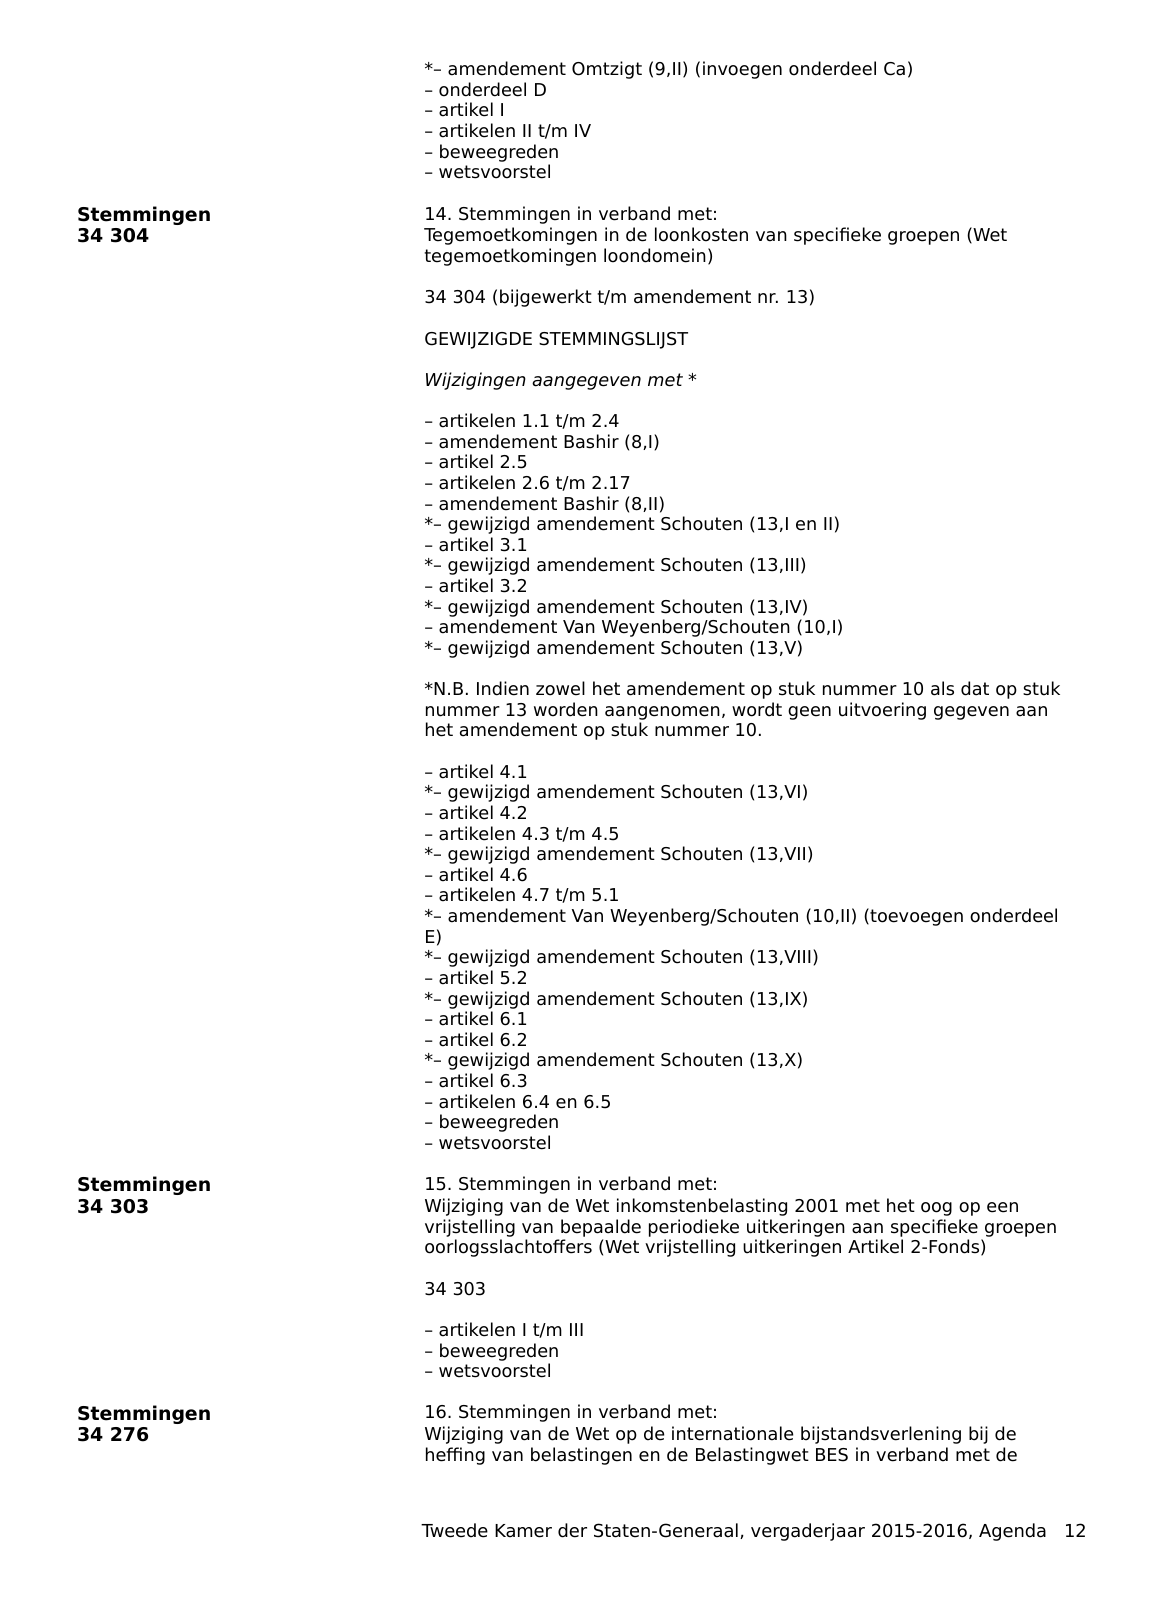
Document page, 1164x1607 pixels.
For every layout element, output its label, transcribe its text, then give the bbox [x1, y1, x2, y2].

table_cell [401, 968, 418, 988]
table_cell *– gewijzigd amendement Schouten (13,VII) [418, 844, 1087, 865]
table_cell GEWIJZIGDE STEMMINGSLIJST [418, 329, 1087, 349]
table_cell *– gewijzigd amendement Schouten (13,X) [418, 1050, 1087, 1071]
table_cell [77, 329, 401, 349]
table_cell [401, 1361, 418, 1382]
table_cell [77, 183, 401, 203]
table_cell [418, 1382, 1087, 1402]
table_cell 34 303 [77, 1196, 401, 1258]
table_cell [401, 885, 418, 906]
table_cell [77, 514, 401, 535]
table_cell [77, 267, 401, 287]
table_cell [77, 989, 401, 1009]
table_cell – artikelen 2.6 t/m 2.17 [418, 473, 1087, 493]
table_cell [77, 1030, 401, 1050]
table_cell [77, 411, 401, 432]
table_cell [77, 121, 401, 142]
table_cell [401, 100, 418, 121]
table_cell [401, 597, 418, 617]
table_cell [401, 1320, 418, 1341]
table_cell 34 304 (bijgewerkt t/m amendement nr. 13) [418, 287, 1087, 308]
table_cell [401, 1030, 418, 1050]
table_cell [77, 1154, 401, 1174]
table_cell [401, 1050, 418, 1071]
table_cell [401, 183, 418, 203]
table_cell [77, 968, 401, 988]
table_cell [77, 162, 401, 183]
table_cell [77, 473, 401, 493]
table_cell [401, 267, 418, 287]
table_cell Stemmingen [77, 1403, 401, 1424]
table_cell [418, 183, 1087, 203]
table_cell [401, 494, 418, 514]
table_cell [77, 555, 401, 576]
table_cell [401, 638, 418, 658]
table_cell – artikel 5.2 [418, 968, 1087, 988]
table_cell – artikel 6.3 [418, 1071, 1087, 1092]
table_cell [77, 638, 401, 658]
table_cell *– gewijzigd amendement Schouten (13,IX) [418, 989, 1087, 1009]
table_cell [401, 204, 418, 225]
table_cell [77, 494, 401, 514]
table_cell [77, 1258, 401, 1279]
table_cell – artikel 2.5 [418, 452, 1087, 473]
table_cell [77, 370, 401, 390]
table_cell [77, 432, 401, 452]
table_cell [418, 267, 1087, 287]
table_cell [401, 1009, 418, 1030]
table_cell [77, 1320, 401, 1341]
table_cell [77, 824, 401, 844]
table_cell [401, 1279, 418, 1299]
table_cell [401, 576, 418, 597]
table_cell [77, 1361, 401, 1382]
table_cell [77, 1279, 401, 1299]
table_cell [401, 1341, 418, 1361]
table_cell *N.B. Indien zowel het amendement op stuk nummer 10 als dat op stuk nummer 13 worden aangenomen, wordt geen uitvoering gegeven aan het amendement op stuk nummer 10. [418, 679, 1087, 741]
table_cell [401, 225, 418, 267]
table_cell – artikelen I t/m III [418, 1320, 1087, 1341]
table_cell [77, 287, 401, 308]
table_cell [77, 535, 401, 555]
table_cell – artikel 3.1 [418, 535, 1087, 555]
table_cell Stemmingen [77, 204, 401, 225]
table_cell [77, 142, 401, 162]
table_cell [401, 1133, 418, 1153]
table_cell [401, 555, 418, 576]
table_cell [401, 287, 418, 308]
table_cell [401, 1258, 418, 1279]
table_cell [418, 1299, 1087, 1320]
table_cell – artikel 4.6 [418, 865, 1087, 885]
table_cell [401, 535, 418, 555]
table_cell [77, 659, 401, 679]
table_cell [418, 390, 1087, 411]
table_cell – artikel 3.2 [418, 576, 1087, 597]
table_cell [77, 1009, 401, 1030]
table_cell [401, 679, 418, 741]
table_cell – artikel 4.2 [418, 803, 1087, 823]
table_cell [418, 349, 1087, 370]
table_cell [401, 1112, 418, 1133]
table_cell – onderdeel D [418, 80, 1087, 100]
table_cell [77, 885, 401, 906]
table_cell [401, 989, 418, 1009]
table_cell [77, 741, 401, 762]
table_cell Tegemoetkomingen in de loonkosten van specifieke groepen (Wet tegemoetkomingen loondomein) [418, 225, 1087, 267]
table_cell [77, 100, 401, 121]
table_cell [401, 473, 418, 493]
table_cell [401, 452, 418, 473]
table_cell – beweegreden [418, 1341, 1087, 1361]
table_cell – beweegreden [418, 142, 1087, 162]
table_cell [77, 782, 401, 803]
table_cell 34 303 [418, 1279, 1087, 1299]
table_cell [77, 803, 401, 823]
table_cell *– amendement Van Weyenberg/Schouten (10,II) (toevoegen onderdeel E) [418, 906, 1087, 947]
table_cell 14. Stemmingen in verband met: [418, 204, 1087, 225]
table_cell [77, 349, 401, 370]
table_cell [77, 1092, 401, 1112]
table_cell – artikelen 6.4 en 6.5 [418, 1092, 1087, 1112]
table_cell – beweegreden [418, 1112, 1087, 1133]
table_cell *– gewijzigd amendement Schouten (13,VIII) [418, 947, 1087, 968]
table_cell [77, 80, 401, 100]
table_cell [77, 597, 401, 617]
table_cell [77, 1071, 401, 1092]
table_cell – wetsvoorstel [418, 1361, 1087, 1382]
table_cell [77, 947, 401, 968]
table_cell [401, 514, 418, 535]
table_cell [401, 59, 418, 80]
table_cell [401, 844, 418, 865]
table_cell – wetsvoorstel [418, 1133, 1087, 1153]
table_cell Wijziging van de Wet op de internationale bijstandsverlening bij de heffing van belastingen en de Belastingwet BES in verband met de [418, 1424, 1087, 1466]
table_cell – artikelen 4.7 t/m 5.1 [418, 885, 1087, 906]
table_cell [401, 762, 418, 782]
table_cell [401, 80, 418, 100]
table_cell [401, 865, 418, 885]
table_cell Wijzigingen aangegeven met * [418, 370, 1087, 390]
table_cell [401, 741, 418, 762]
table_cell [401, 329, 418, 349]
table_cell – amendement Bashir (8,II) [418, 494, 1087, 514]
table_cell – artikel 4.1 [418, 762, 1087, 782]
table_cell [77, 576, 401, 597]
table_cell [77, 1341, 401, 1361]
table_cell 34 304 [77, 225, 401, 267]
table_cell – artikelen 1.1 t/m 2.4 [418, 411, 1087, 432]
table_cell [418, 741, 1087, 762]
table_cell [77, 844, 401, 865]
table_cell [77, 308, 401, 328]
table_cell [77, 679, 401, 741]
table_cell [77, 1299, 401, 1320]
table_cell [401, 782, 418, 803]
table_cell [401, 906, 418, 947]
table_cell [401, 824, 418, 844]
table_cell [401, 617, 418, 638]
table_cell [401, 803, 418, 823]
table_cell *– gewijzigd amendement Schouten (13,III) [418, 555, 1087, 576]
table_cell [401, 390, 418, 411]
table_cell – artikelen II t/m IV [418, 121, 1087, 142]
table_cell [77, 1112, 401, 1133]
table_cell *– gewijzigd amendement Schouten (13,I en II) [418, 514, 1087, 535]
table_cell – amendement Van Weyenberg/Schouten (10,I) [418, 617, 1087, 638]
table_cell 15. Stemmingen in verband met: [418, 1174, 1087, 1196]
table_cell 16. Stemmingen in verband met: [418, 1403, 1087, 1424]
table_cell [77, 1133, 401, 1153]
table_cell [418, 1258, 1087, 1279]
table_cell *– gewijzigd amendement Schouten (13,VI) [418, 782, 1087, 803]
table_cell [401, 349, 418, 370]
table_cell [77, 617, 401, 638]
table_cell [77, 452, 401, 473]
table_cell [401, 121, 418, 142]
table_cell – wetsvoorstel [418, 162, 1087, 183]
table_cell [401, 308, 418, 328]
table_cell [77, 865, 401, 885]
table_cell *– gewijzigd amendement Schouten (13,IV) [418, 597, 1087, 617]
table_cell [418, 1154, 1087, 1174]
table_cell [77, 390, 401, 411]
table_cell [77, 762, 401, 782]
table_cell [401, 947, 418, 968]
table_cell [401, 411, 418, 432]
table_cell [401, 1092, 418, 1112]
table_cell [401, 1403, 418, 1424]
table_cell *– gewijzigd amendement Schouten (13,V) [418, 638, 1087, 658]
table_cell [401, 432, 418, 452]
table_cell [401, 1196, 418, 1258]
table_cell [401, 162, 418, 183]
table_cell [401, 142, 418, 162]
table_cell [77, 906, 401, 947]
table_cell [418, 659, 1087, 679]
table_cell [401, 1071, 418, 1092]
table_cell [401, 1382, 418, 1402]
table_cell [401, 1154, 418, 1174]
table_cell [77, 59, 401, 80]
table_cell [418, 308, 1087, 328]
table_cell *– amendement Omtzigt (9,II) (invoegen onderdeel Ca) [418, 59, 1087, 80]
table_cell [401, 1424, 418, 1466]
table_cell – artikel I [418, 100, 1087, 121]
table_cell – amendement Bashir (8,I) [418, 432, 1087, 452]
table_cell 34 276 [77, 1424, 401, 1466]
table_cell [401, 370, 418, 390]
table_cell Wijziging van de Wet inkomstenbelasting 2001 met het oog op een vrijstelling van bepaalde periodieke uitkeringen aan specifieke groepen oorlogsslachtoffers (Wet vrijstelling uitkeringen Artikel 2-Fonds) [418, 1196, 1087, 1258]
table_cell – artikel 6.2 [418, 1030, 1087, 1050]
table_cell Stemmingen [77, 1174, 401, 1196]
table_cell [401, 1174, 418, 1196]
table_cell [77, 1382, 401, 1402]
table_cell – artikelen 4.3 t/m 4.5 [418, 824, 1087, 844]
table_cell [401, 1299, 418, 1320]
table_cell – artikel 6.1 [418, 1009, 1087, 1030]
table_cell [77, 1050, 401, 1071]
table_cell [401, 659, 418, 679]
